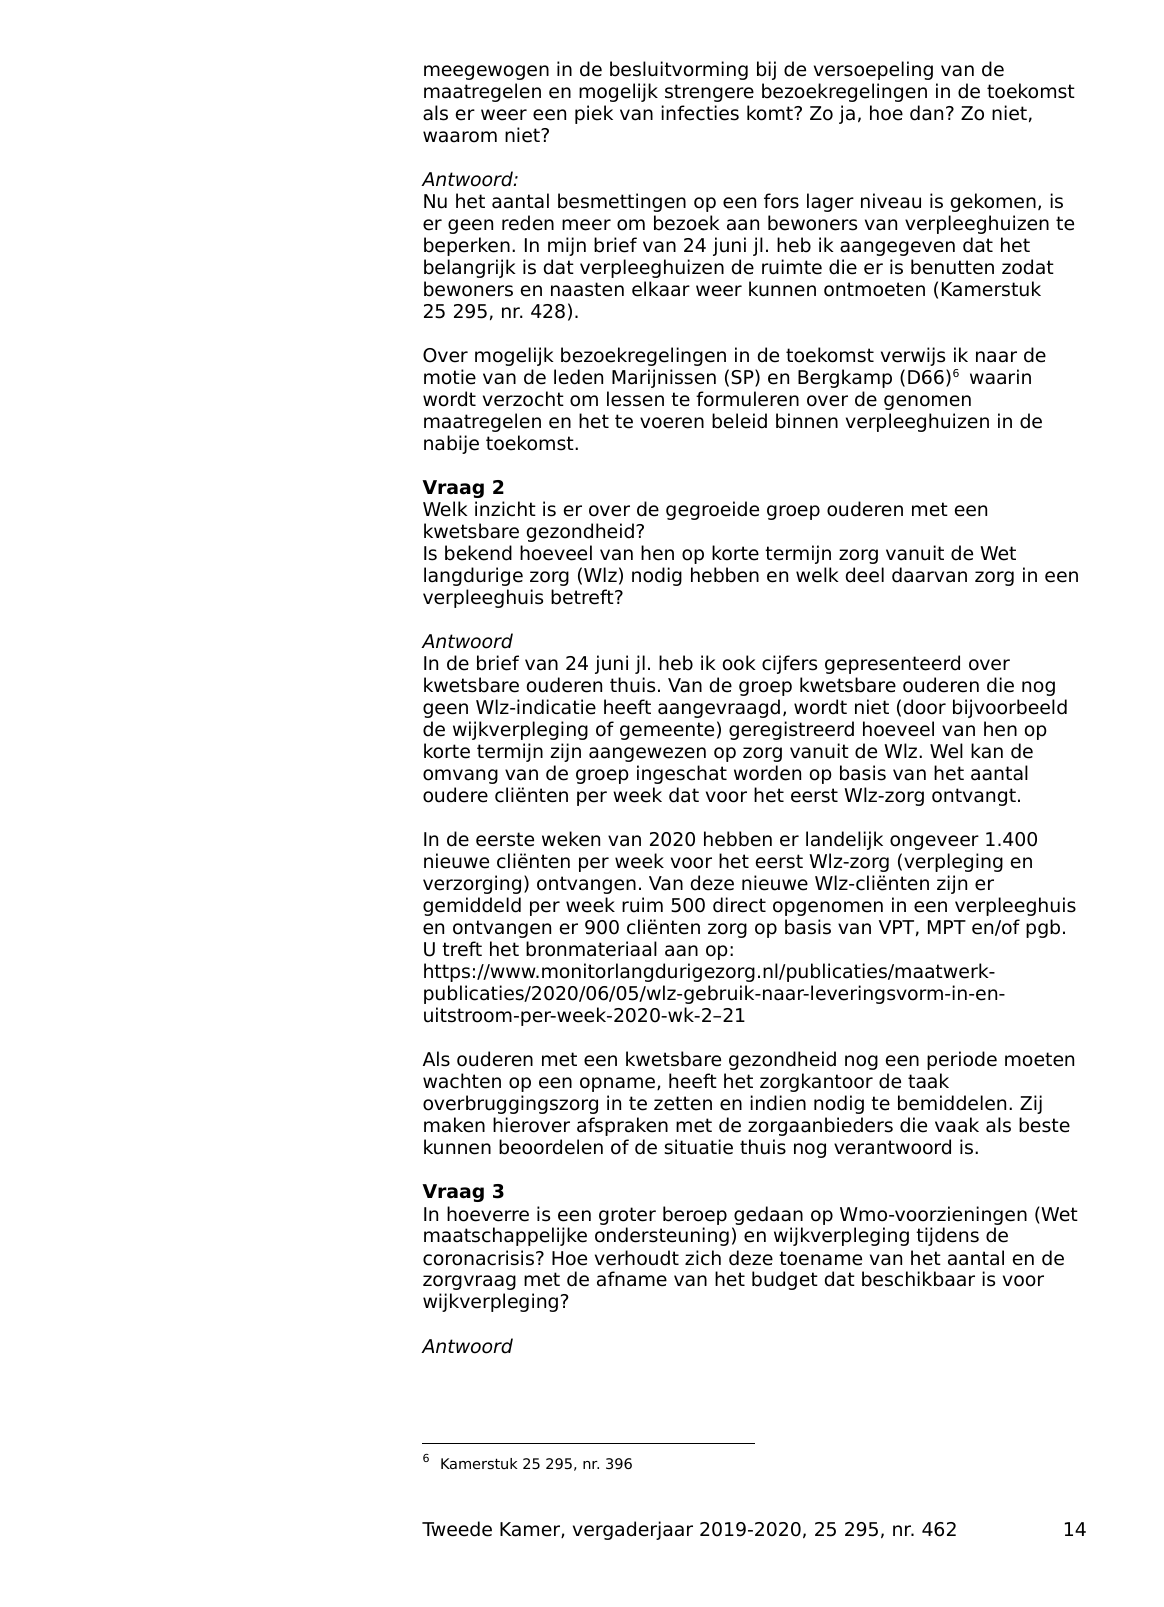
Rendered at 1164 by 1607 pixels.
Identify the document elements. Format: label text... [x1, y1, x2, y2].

text Kamerstuk 25 295, nr. 396 [422, 1452, 1087, 1474]
text Vraag 3 [422, 1181, 1087, 1203]
text In hoeverre is een groter beroep gedaan op Wmo-voorzieningen (Wet maatschappelijke ondersteuning) en wijkverpleging tijdens de coronacrisis? Hoe verhoudt zich deze toename van het aantal en de zorgvraag met de afname van het budget dat beschikbaar is voor wijkverpleging? [422, 1203, 1087, 1313]
text meegewogen in de besluitvorming bij de versoepeling van de maatregelen en mogelijk strengere bezoekregelingen in de toekomst als er weer een piek van infecties komt? Zo ja, hoe dan? Zo niet, waarom niet? [422, 59, 1087, 147]
text Antwoord [422, 631, 1087, 653]
text In de eerste weken van 2020 hebben er landelijk ongeveer 1.400 nieuwe cliënten per week voor het eerst Wlz-zorg (verpleging en verzorging) ontvangen. Van deze nieuwe Wlz-cliënten zijn er gemiddeld per week ruim 500 direct opgenomen in een verpleeghuis en ontvangen er 900 cliënten zorg op basis van VPT, MPT en/of pgb. U treft het bronmateriaal aan op: https://www.monitorlangdurigezorg.nl/publicaties/maatwerk-publicaties/2020/06/05/wlz-gebruik-naar-leveringsvorm-in-en-uitstroom-per-week-2020-wk-2–21 [422, 829, 1087, 1027]
text Als ouderen met een kwetsbare gezondheid nog een periode moeten wachten op een opname, heeft het zorgkantoor de taak overbruggingszorg in te zetten en indien nodig te bemiddelen. Zij maken hierover afspraken met de zorgaanbieders die vaak als beste kunnen beoordelen of de situatie thuis nog verantwoord is. [422, 1049, 1087, 1159]
text Antwoord [422, 1336, 1087, 1357]
text Antwoord: [422, 169, 1087, 191]
text Is bekend hoeveel van hen op korte termijn zorg vanuit de Wet langdurige zorg (Wlz) nodig hebben en welk deel daarvan zorg in een verpleeghuis betreft? [422, 543, 1087, 609]
text Over mogelijk bezoekregelingen in de toekomst verwijs ik naar de motie van de leden Marijnissen (SP) en Bergkamp (D66) waarin wordt verzocht om lessen te formuleren over de genomen maatregelen en het te voeren beleid binnen verpleeghuizen in de nabije toekomst. [422, 345, 1087, 455]
text In de brief van 24 juni jl. heb ik ook cijfers gepresenteerd over kwetsbare ouderen thuis. Van de groep kwetsbare ouderen die nog geen Wlz-indicatie heeft aangevraagd, wordt niet (door bijvoorbeeld de wijkverpleging of gemeente) geregistreerd hoeveel van hen op korte termijn zijn aangewezen op zorg vanuit de Wlz. Wel kan de omvang van de groep ingeschat worden op basis van het aantal oudere cliënten per week dat voor het eerst Wlz-zorg ontvangt. [422, 653, 1087, 807]
text Welk inzicht is er over de gegroeide groep ouderen met een kwetsbare gezondheid? [422, 499, 1087, 543]
text Nu het aantal besmettingen op een fors lager niveau is gekomen, is er geen reden meer om bezoek aan bewoners van verpleeghuizen te beperken. In mijn brief van 24 juni jl. heb ik aangegeven dat het belangrijk is dat verpleeghuizen de ruimte die er is benutten zodat bewoners en naasten elkaar weer kunnen ontmoeten (Kamerstuk 25 295, nr. 428). [422, 191, 1087, 323]
text Vraag 2 [422, 477, 1087, 499]
